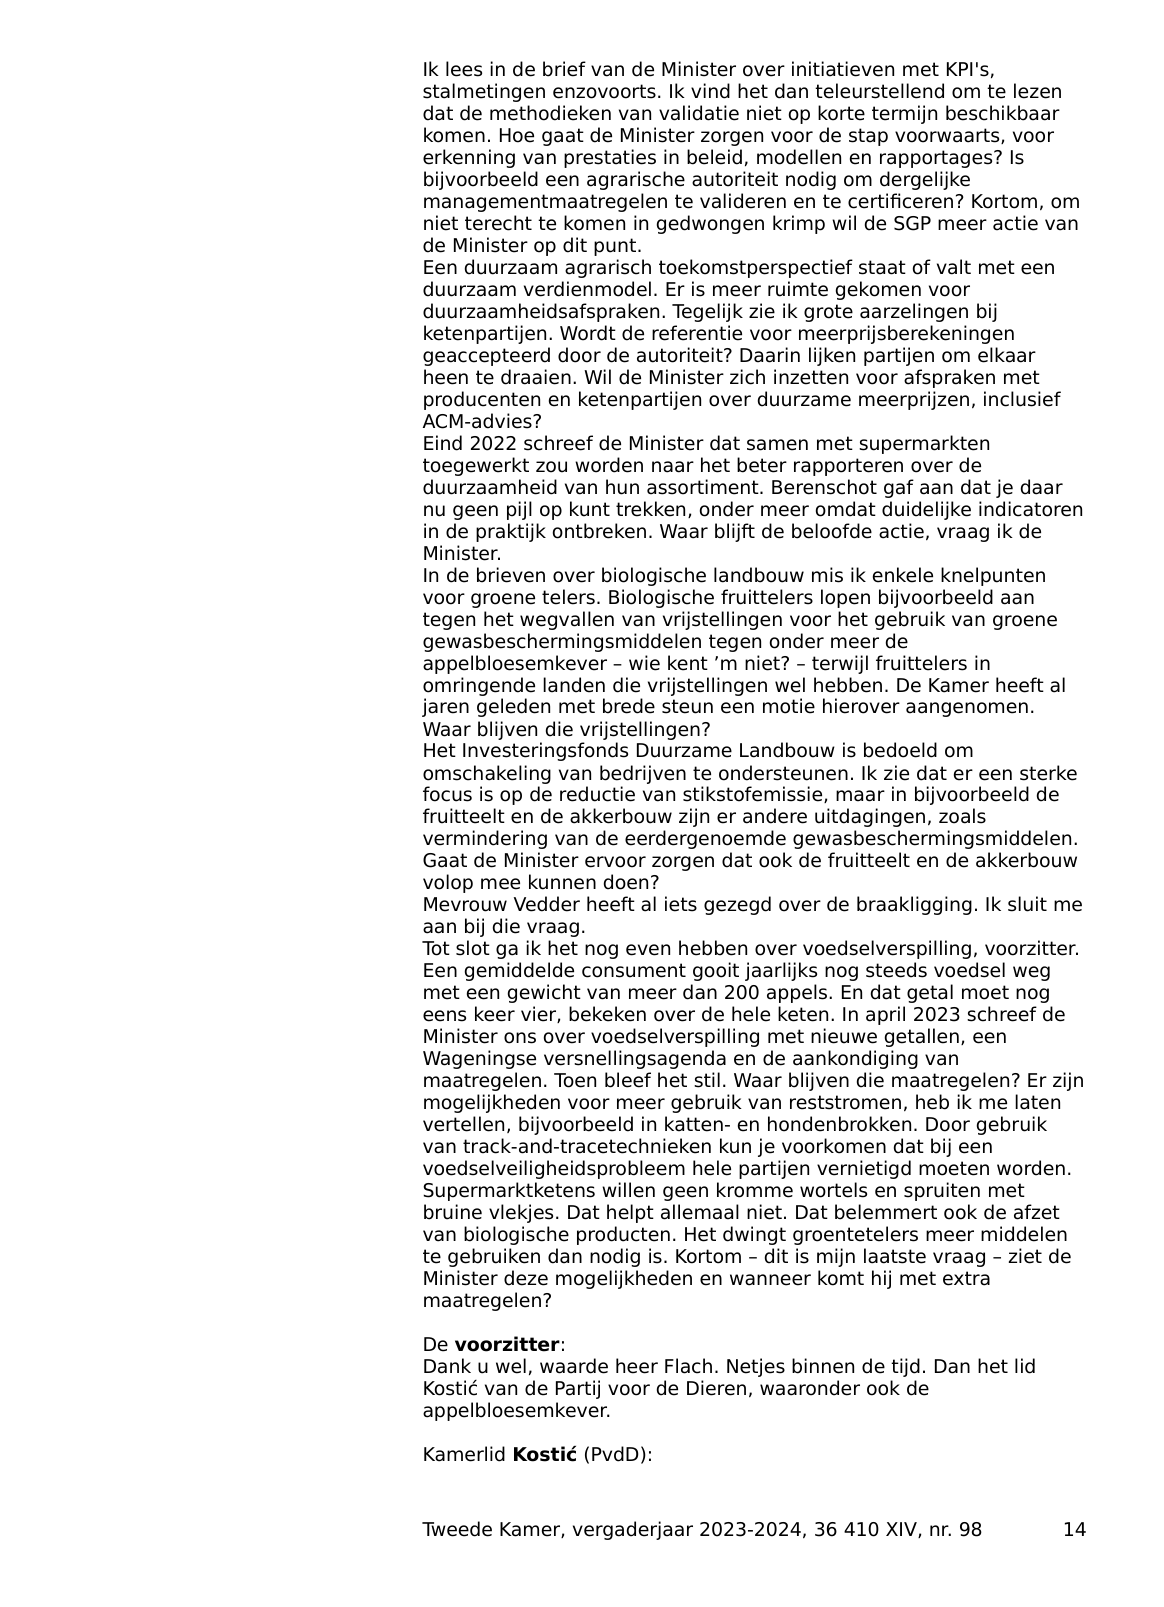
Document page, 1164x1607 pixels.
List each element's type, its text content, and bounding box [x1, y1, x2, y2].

text In de brieven over biologische landbouw mis ik enkele knelpunten voor groene telers. Biologische fruittelers lopen bijvoorbeeld aan tegen het wegvallen van vrijstellingen voor het gebruik van groene gewasbeschermingsmiddelen tegen onder meer de appelbloesemkever – wie kent ’m niet? – terwijl fruittelers in omringende landen die vrijstellingen wel hebben. De Kamer heeft al jaren geleden met brede steun een motie hierover aangenomen. Waar blijven die vrijstellingen? [422, 564, 1087, 740]
text Kamerlid Kostić (PvdD): [422, 1444, 1087, 1466]
text Tot slot ga ik het nog even hebben over voedselverspilling, voorzitter. Een gemiddelde consument gooit jaarlijks nog steeds voedsel weg met een gewicht van meer dan 200 appels. En dat getal moet nog eens keer vier, bekeken over de hele keten. In april 2023 schreef de Minister ons over voedselverspilling met nieuwe getallen, een Wageningse versnellingsagenda en de aankondiging van maatregelen. Toen bleef het stil. Waar blijven die maatregelen? Er zijn mogelijkheden voor meer gebruik van reststromen, heb ik me laten vertellen, bijvoorbeeld in katten- en hondenbrokken. Door gebruik van track-and-tracetechnieken kun je voorkomen dat bij een voedselveiligheidsprobleem hele partijen vernietigd moeten worden. Supermarktketens willen geen kromme wortels en spruiten met bruine vlekjes. Dat helpt allemaal niet. Dat belemmert ook de afzet van biologische producten. Het dwingt groentetelers meer middelen te gebruiken dan nodig is. Kortom – dit is mijn laatste vraag – ziet de Minister deze mogelijkheden en wanneer komt hij met extra maatregelen? [422, 938, 1087, 1312]
text Eind 2022 schreef de Minister dat samen met supermarkten toegewerkt zou worden naar het beter rapporteren over de duurzaamheid van hun assortiment. Berenschot gaf aan dat je daar nu geen pijl op kunt trekken, onder meer omdat duidelijke indicatoren in de praktijk ontbreken. Waar blijft de beloofde actie, vraag ik de Minister. [422, 433, 1087, 564]
text Een duurzaam agrarisch toekomstperspectief staat of valt met een duurzaam verdienmodel. Er is meer ruimte gekomen voor duurzaamheidsafspraken. Tegelijk zie ik grote aarzelingen bij ketenpartijen. Wordt de referentie voor meerprijsberekeningen geaccepteerd door de autoriteit? Daarin lijken partijen om elkaar heen te draaien. Wil de Minister zich inzetten voor afspraken met producenten en ketenpartijen over duurzame meerprijzen, inclusief ACM-advies? [422, 257, 1087, 433]
text Dank u wel, waarde heer Flach. Netjes binnen de tijd. Dan het lid Kostić van de Partij voor de Dieren, waaronder ook de appelbloesemkever. [422, 1356, 1087, 1422]
text Mevrouw Vedder heeft al iets gezegd over de braakligging. Ik sluit me aan bij die vraag. [422, 894, 1087, 938]
text De voorzitter: [422, 1334, 1087, 1356]
text Ik lees in de brief van de Minister over initiatieven met KPI's, stalmetingen enzovoorts. Ik vind het dan teleurstellend om te lezen dat de methodieken van validatie niet op korte termijn beschikbaar komen. Hoe gaat de Minister zorgen voor de stap voorwaarts, voor erkenning van prestaties in beleid, modellen en rapportages? Is bijvoorbeeld een agrarische autoriteit nodig om dergelijke managementmaatregelen te valideren en te certificeren? Kortom, om niet terecht te komen in gedwongen krimp wil de SGP meer actie van de Minister op dit punt. [422, 59, 1087, 257]
text Het Investeringsfonds Duurzame Landbouw is bedoeld om omschakeling van bedrijven te ondersteunen. Ik zie dat er een sterke focus is op de reductie van stikstofemissie, maar in bijvoorbeeld de fruitteelt en de akkerbouw zijn er andere uitdagingen, zoals vermindering van de eerdergenoemde gewasbeschermingsmiddelen. Gaat de Minister ervoor zorgen dat ook de fruitteelt en de akkerbouw volop mee kunnen doen? [422, 740, 1087, 894]
